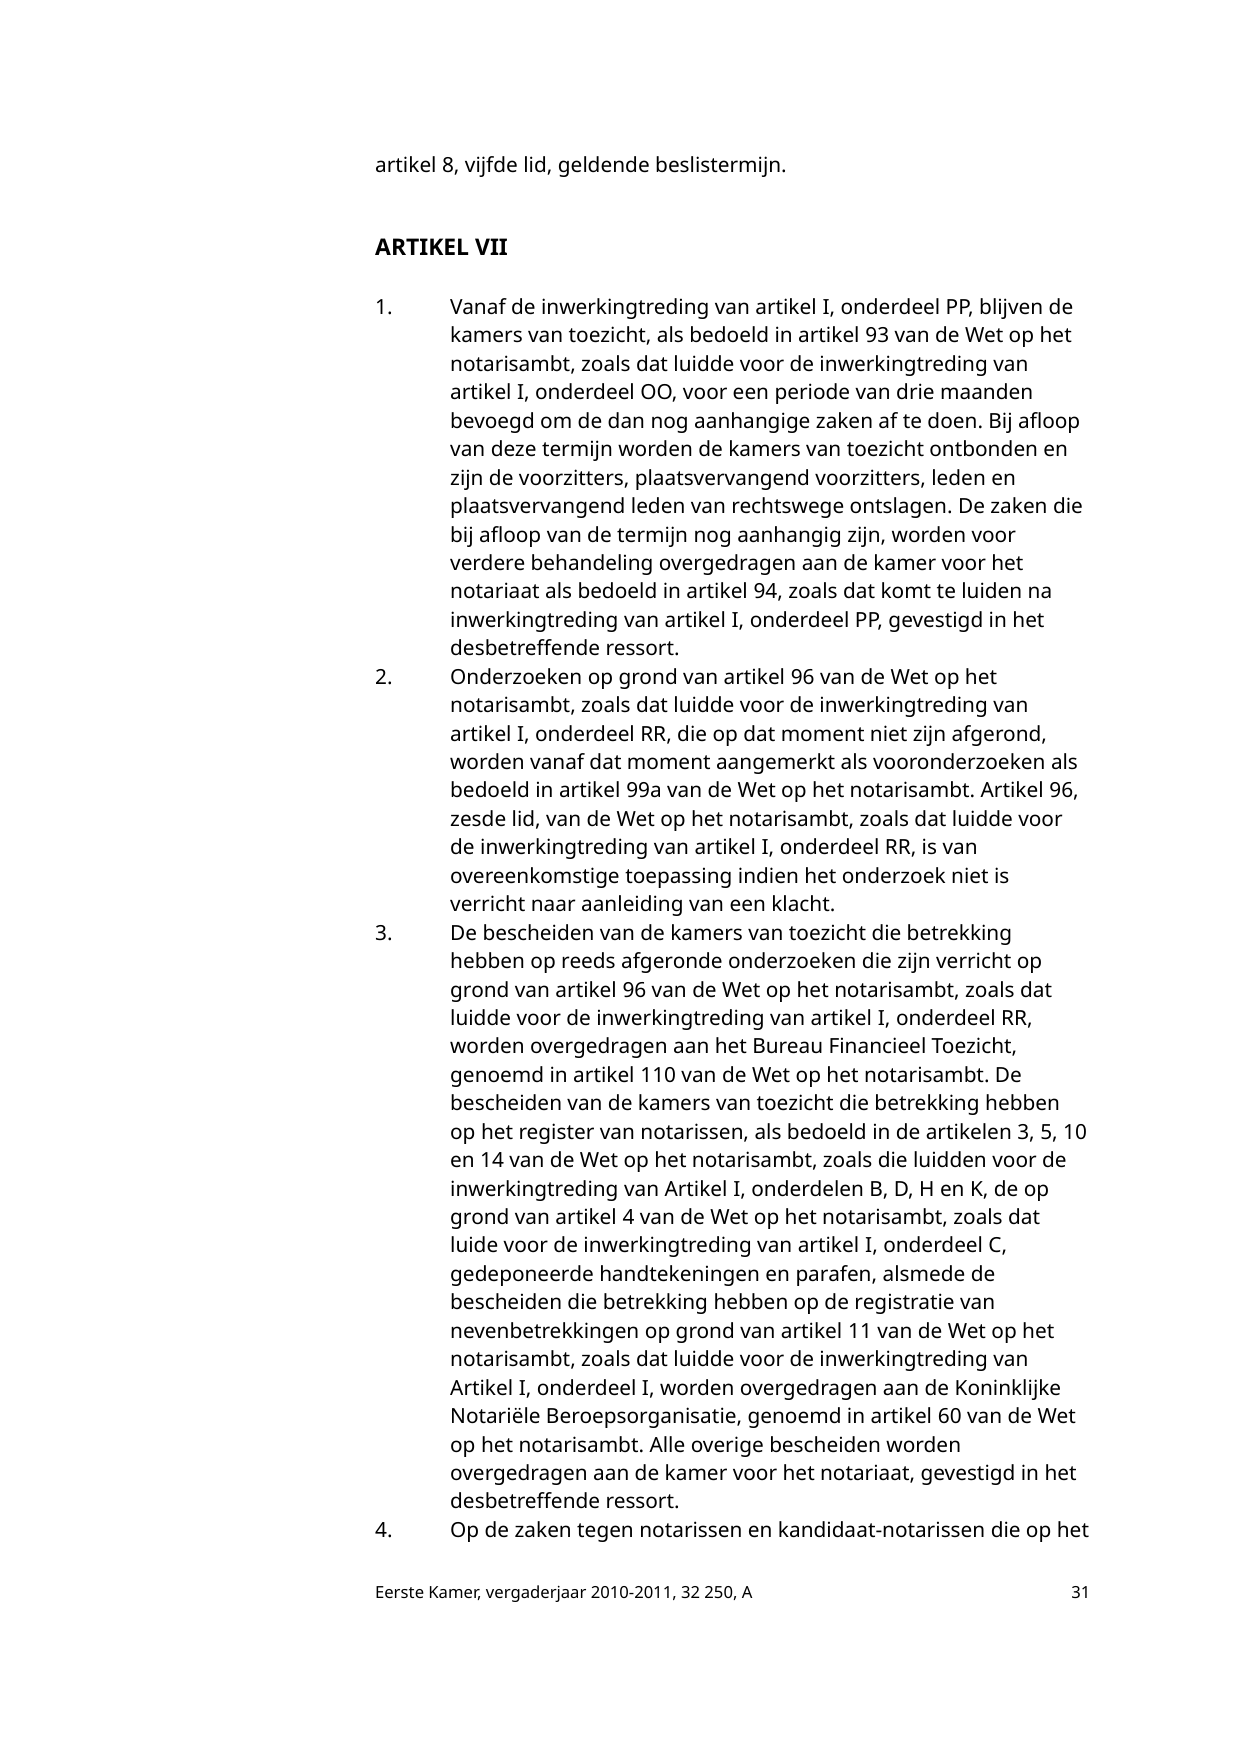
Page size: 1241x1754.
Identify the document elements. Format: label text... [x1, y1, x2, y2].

list Vanaf de inwerkingtreding van artikel I, onderdeel PP, blijven de kamers van toezicht, als bedoeld in artikel 93 van de Wet op het notarisambt, zoals dat luidde voor de inwerkingtreding van artikel I, onderdeel OO, voor een periode van drie maanden bevoegd om de dan nog aanhangige zaken af te doen. Bij afloop van deze termijn worden de kamers van toezicht ontbonden en zijn de voorzitters, plaatsvervangend voorzitters, leden en plaatsvervangend leden van rechtswege ontslagen. De zaken die bij afloop van de termijn nog aanhangig zijn, worden voor verdere behandeling overgedragen aan de kamer voor het notariaat als bedoeld in artikel 94, zoals dat komt te luiden na inwerkingtreding van artikel I, onderdeel PP, gevestigd in het desbetreffende ressort. [375, 292, 1090, 662]
list Onderzoeken op grond van artikel 96 van de Wet op het notarisambt, zoals dat luidde voor de inwerkingtreding van artikel I, onderdeel RR, die op dat moment niet zijn afgerond, worden vanaf dat moment aangemerkt als vooronderzoeken als bedoeld in artikel 99a van de Wet op het notarisambt. Artikel 96, zesde lid, van de Wet op het notarisambt, zoals dat luidde voor de inwerkingtreding van artikel I, onderdeel RR, is van overeenkomstige toepassing indien het onderzoek niet is verricht naar aanleiding van een klacht. [375, 662, 1090, 918]
subtitle ARTIKEL VII [375, 231, 1090, 262]
list Op de zaken tegen notarissen en kandidaat-notarissen die op het [375, 1515, 1090, 1543]
list De bescheiden van de kamers van toezicht die betrekking hebben op reeds afgeronde onderzoeken die zijn verricht op grond van artikel 96 van de Wet op het notarisambt, zoals dat luidde voor de inwerkingtreding van artikel I, onderdeel RR, worden overgedragen aan het Bureau Financieel Toezicht, genoemd in artikel 110 van de Wet op het notarisambt. De bescheiden van de kamers van toezicht die betrekking hebben op het register van notarissen, als bedoeld in de artikelen 3, 5, 10 en 14 van de Wet op het notarisambt, zoals die luidden voor de inwerkingtreding van Artikel I, onderdelen B, D, H en K, de op grond van artikel 4 van de Wet op het notarisambt, zoals dat luide voor de inwerkingtreding van artikel I, onderdeel C, gedeponeerde handtekeningen en parafen, alsmede de bescheiden die betrekking hebben op de registratie van nevenbetrekkingen op grond van artikel 11 van de Wet op het notarisambt, zoals dat luidde voor de inwerkingtreding van Artikel I, onderdeel I, worden overgedragen aan de Koninklijke Notariële Beroepsorganisatie, genoemd in artikel 60 van de Wet op het notarisambt. Alle overige bescheiden worden overgedragen aan de kamer voor het notariaat, gevestigd in het desbetreffende ressort. [375, 918, 1090, 1515]
text artikel 8, vijfde lid, geldende beslistermijn. [375, 150, 1090, 178]
